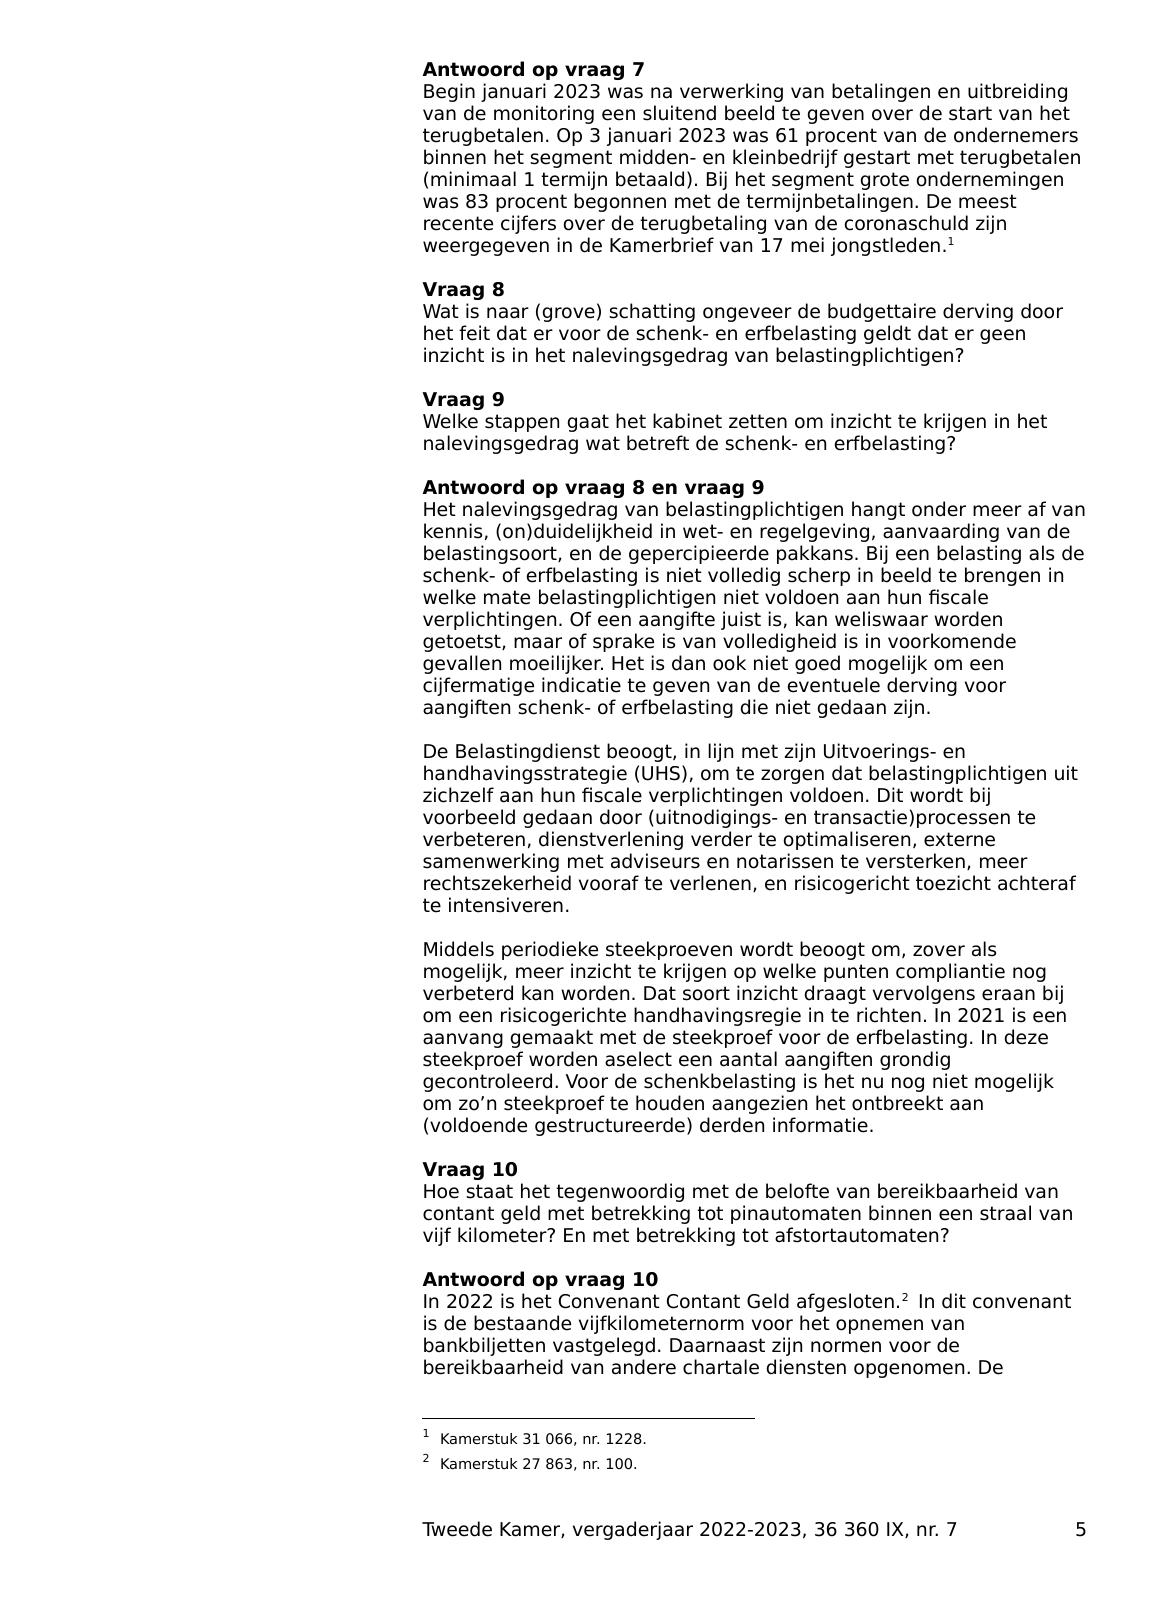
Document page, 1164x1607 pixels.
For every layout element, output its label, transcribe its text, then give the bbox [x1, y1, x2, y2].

text Kamerstuk 31 066, nr. 1228. [422, 1427, 1087, 1449]
text Middels periodieke steekproeven wordt beoogt om, zover als mogelijk, meer inzicht te krijgen op welke punten compliantie nog verbeterd kan worden. Dat soort inzicht draagt vervolgens eraan bij om een risicogerichte handhavingsregie in te richten. In 2021 is een aanvang gemaakt met de steekproef voor de erfbelasting. In deze steekproef worden aselect een aantal aangiften grondig gecontroleerd. Voor de schenkbelasting is het nu nog niet mogelijk om zo’n steekproef te houden aangezien het ontbreekt aan (voldoende gestructureerde) derden informatie. [422, 939, 1087, 1137]
text Wat is naar (grove) schatting ongeveer de budgettaire derving door het feit dat er voor de schenk- en erfbelasting geldt dat er geen inzicht is in het nalevingsgedrag van belastingplichtigen? [422, 301, 1087, 367]
text Welke stappen gaat het kabinet zetten om inzicht te krijgen in het nalevingsgedrag wat betreft de schenk- en erfbelasting? [422, 411, 1087, 455]
text Het nalevingsgedrag van belastingplichtigen hangt onder meer af van kennis, (on)duidelijkheid in wet- en regelgeving, aanvaarding van de belastingsoort, en de gepercipieerde pakkans. Bij een belasting als de schenk- of erfbelasting is niet volledig scherp in beeld te brengen in welke mate belastingplichtigen niet voldoen aan hun fiscale verplichtingen. Of een aangifte juist is, kan weliswaar worden getoetst, maar of sprake is van volledigheid is in voorkomende gevallen moeilijker. Het is dan ook niet goed mogelijk om een cijfermatige indicatie te geven van de eventuele derving voor aangiften schenk- of erfbelasting die niet gedaan zijn. [422, 499, 1087, 719]
text Antwoord op vraag 7 [422, 59, 1087, 81]
text Kamerstuk 27 863, nr. 100. [422, 1452, 1087, 1474]
text Antwoord op vraag 10 [422, 1269, 1087, 1291]
text Vraag 9 [422, 389, 1087, 411]
text Begin januari 2023 was na verwerking van betalingen en uitbreiding van de monitoring een sluitend beeld te geven over de start van het terugbetalen. Op 3 januari 2023 was 61 procent van de ondernemers binnen het segment midden- en kleinbedrijf gestart met terugbetalen (minimaal 1 termijn betaald). Bij het segment grote ondernemingen was 83 procent begonnen met de termijnbetalingen. De meest recente cijfers over de terugbetaling van de coronaschuld zijn weergegeven in de Kamerbrief van 17 mei jongstleden. [422, 81, 1087, 257]
text Antwoord op vraag 8 en vraag 9 [422, 477, 1087, 499]
text Vraag 8 [422, 279, 1087, 301]
text De Belastingdienst beoogt, in lijn met zijn Uitvoerings- en handhavingsstrategie (UHS), om te zorgen dat belastingplichtigen uit zichzelf aan hun fiscale verplichtingen voldoen. Dit wordt bij voorbeeld gedaan door (uitnodigings- en transactie)processen te verbeteren, dienstverlening verder te optimaliseren, externe samenwerking met adviseurs en notarissen te versterken, meer rechtszekerheid vooraf te verlenen, en risicogericht toezicht achteraf te intensiveren. [422, 741, 1087, 917]
text Hoe staat het tegenwoordig met de belofte van bereikbaarheid van contant geld met betrekking tot pinautomaten binnen een straal van vijf kilometer? En met betrekking tot afstortautomaten? [422, 1181, 1087, 1247]
text Vraag 10 [422, 1159, 1087, 1181]
text In 2022 is het Convenant Contant Geld afgesloten. In dit convenant is de bestaande vijfkilometernorm voor het opnemen van bankbiljetten vastgelegd. Daarnaast zijn normen voor de bereikbaarheid van andere chartale diensten opgenomen. De [422, 1291, 1087, 1379]
